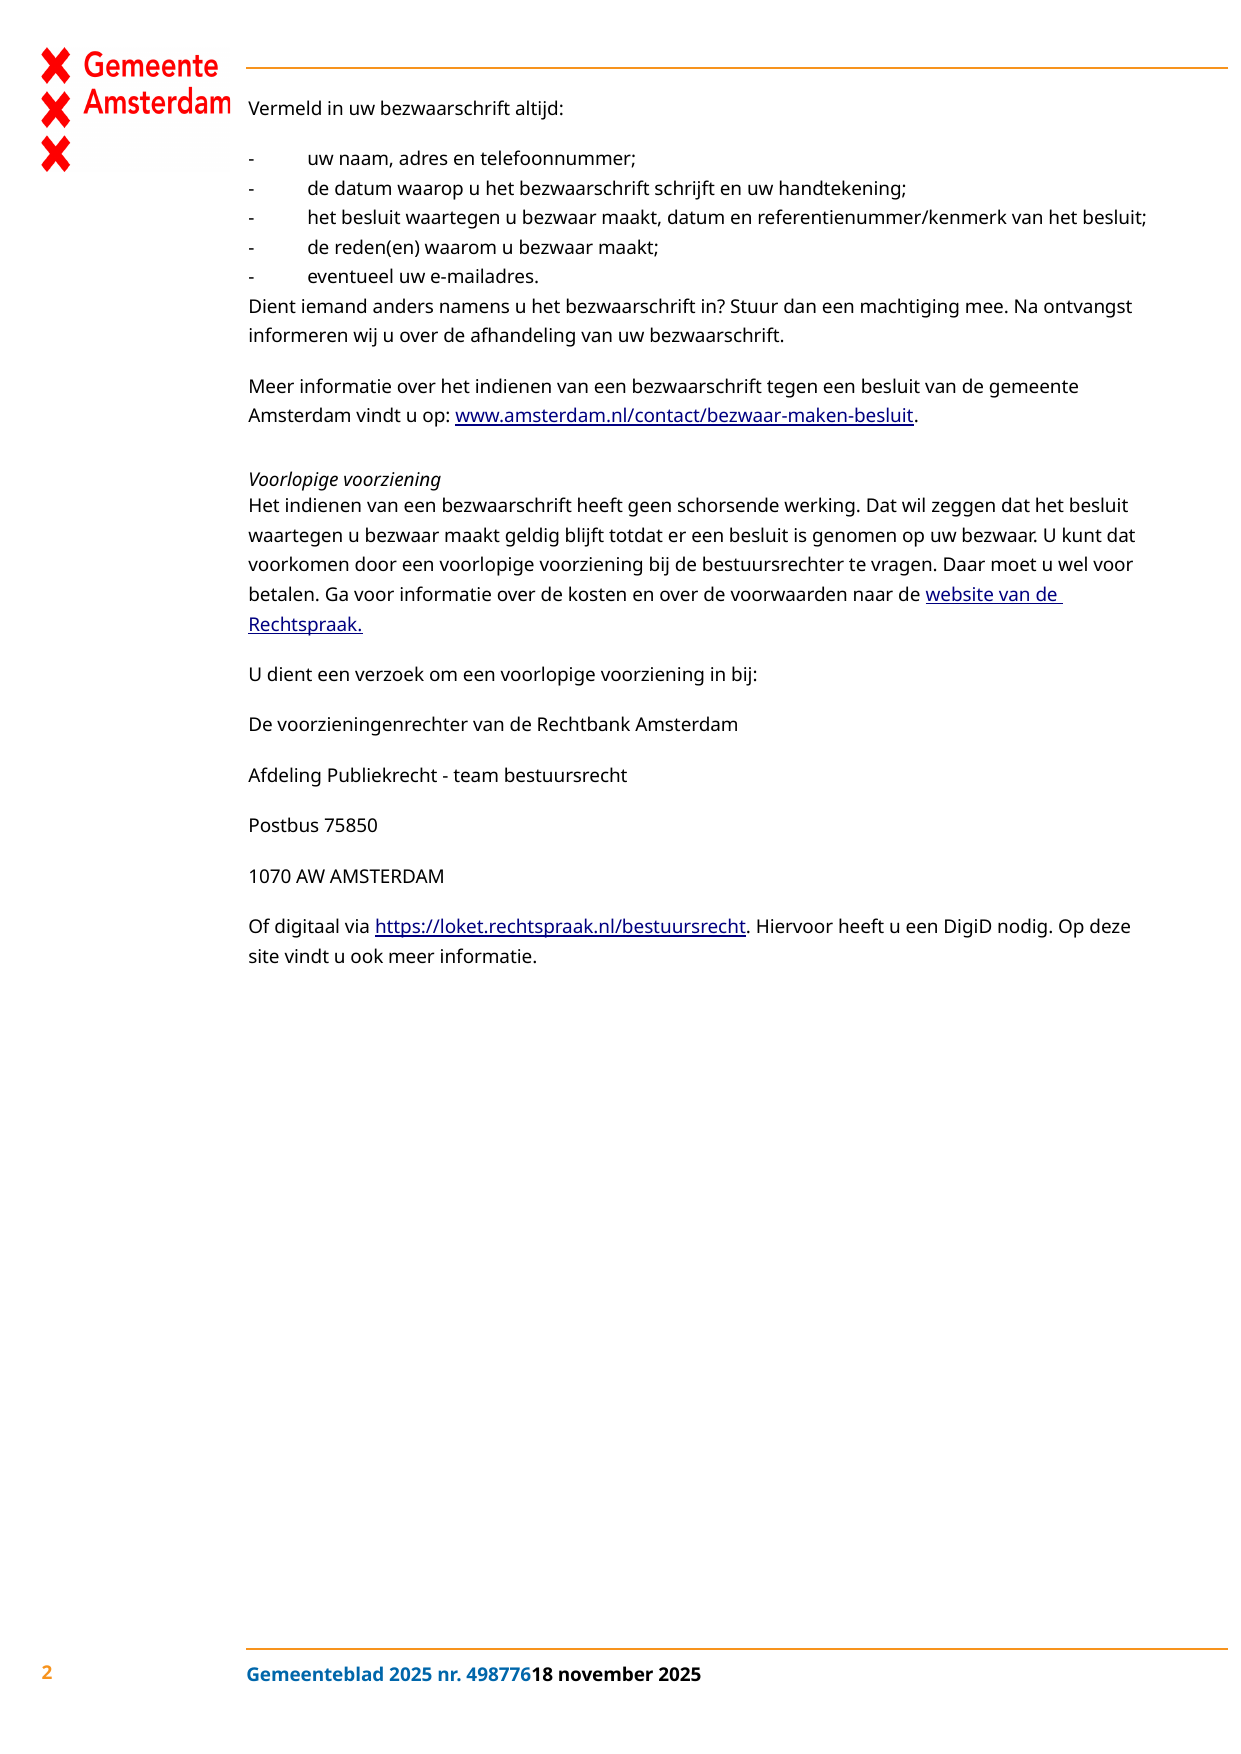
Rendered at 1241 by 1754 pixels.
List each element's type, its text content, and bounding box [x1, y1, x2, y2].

list eventueel uw e-mailadres. [248, 263, 1152, 289]
text Vermeld in uw bezwaarschrift altijd: [248, 95, 1152, 121]
list de datum waarop u het bezwaarschrift schrijft en uw handtekening; [248, 175, 1152, 201]
text De voorzieningenrechter van de Rechtbank Amsterdam [248, 712, 1152, 737]
text Het indienen van een bezwaarschrift heeft geen schorsende werking. Dat wil zeggen dat het besluit waartegen u bezwaar maakt geldig blijft totdat er een besluit is genomen op uw bezwaar. U kunt dat voorkomen door een voorlopige voorziening bij de bestuursrechter te vragen. Daar moet u wel voor betalen. Ga voor informatie over de kosten en over de voorwaarden naar de website van de Rechtspraak. [248, 492, 1152, 636]
text Postbus 75850 [248, 812, 1152, 838]
text Meer informatie over het indienen van een bezwaarschrift tegen een besluit van de gemeente Amsterdam vindt u op: www.amsterdam.nl/contact/bezwaar-maken-besluit. [248, 373, 1152, 428]
text Of digitaal via https://loket.rechtspraak.nl/bestuursrecht. Hiervoor heeft u een DigiD nodig. Op deze site vindt u ook meer informatie. [248, 913, 1152, 968]
text 1070 AW AMSTERDAM [248, 863, 1152, 888]
list uw naam, adres en telefoonnummer; [248, 145, 1152, 171]
text Dient iemand anders namens u het bezwaarschrift in? Stuur dan een machtiging mee. Na ontvangst informeren wij u over de afhandeling van uw bezwaarschrift. [248, 293, 1152, 348]
text Voorlopige voorziening [248, 467, 1152, 492]
list het besluit waartegen u bezwaar maakt, datum en referentienummer/kenmerk van het besluit; [248, 204, 1152, 230]
text Afdeling Publiekrecht - team bestuursrecht [248, 762, 1152, 788]
picture [41, 47, 231, 172]
text U dient een verzoek om een voorlopige voorziening in bij: [248, 661, 1152, 687]
list de reden(en) waarom u bezwaar maakt; [248, 234, 1152, 260]
